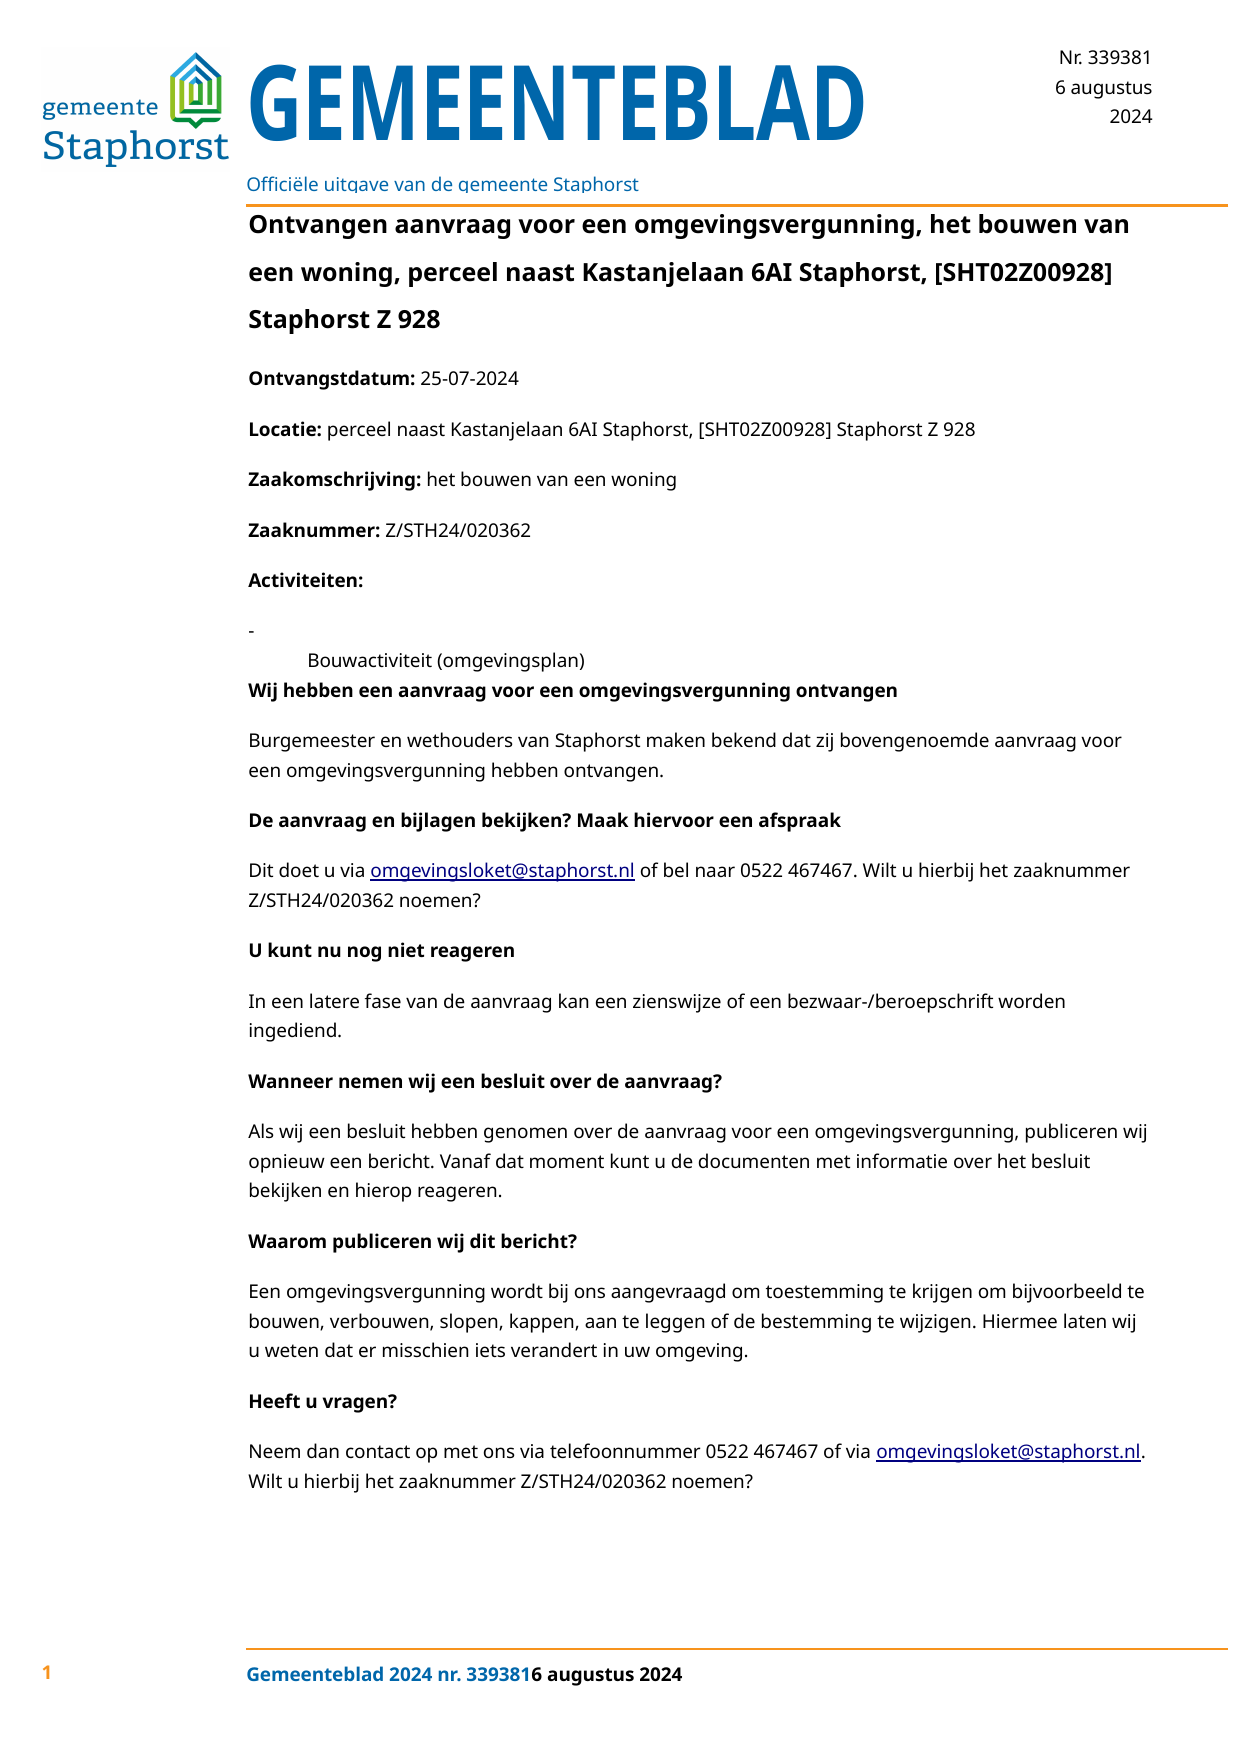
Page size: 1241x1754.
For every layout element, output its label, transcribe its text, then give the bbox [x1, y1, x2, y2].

text Waarom publiceren wij dit bericht? [248, 1228, 1152, 1254]
text Activiteiten: [248, 567, 1152, 593]
text U kunt nu nog niet reageren [248, 938, 1152, 963]
text Wanneer nemen wij een besluit over de aanvraag? [248, 1068, 1152, 1094]
text Wij hebben een aanvraag voor een omgevingsvergunning ontvangen [248, 677, 1152, 702]
text Een omgevingsvergunning wordt bij ons aangevraagd om toestemming te krijgen om bijvoorbeeld te bouwen, verbouwen, slopen, kappen, aan te leggen of de bestemming te wijzigen. Hiermee laten wij u weten dat er misschien iets verandert in uw omgeving. [248, 1278, 1152, 1363]
text Dit doet u via omgevingsloket@staphorst.nl of bel naar 0522 467467. Wilt u hierbij het zaaknummer Z/STH24/020362 noemen? [248, 858, 1152, 913]
list Bouwactiviteit (omgevingsplan) [248, 647, 1152, 673]
text Heeft u vragen? [248, 1388, 1152, 1414]
text Ontvangstdatum: 25-07-2024 [248, 366, 1152, 391]
text Burgemeester en wethouders van Staphorst maken bekend dat zij bovengenoemde aanvraag voor een omgevingsvergunning hebben ontvangen. [248, 727, 1152, 782]
text In een latere fase van de aanvraag kan een zienswijze of een bezwaar-/beroepschrift worden ingediend. [248, 988, 1152, 1043]
picture [41, 47, 231, 172]
text Zaaknummer: Z/STH24/020362 [248, 517, 1152, 542]
text Zaakomschrijving: het bouwen van een woning [248, 466, 1152, 492]
text Ontvangen aanvraag voor een omgevingsvergunning, het bouwen van een woning, perceel naast Kastanjelaan 6AI Staphorst, [SHT02Z00928] Staphorst Z 928 [248, 207, 1152, 336]
text De aanvraag en bijlagen bekijken? Maak hiervoor een afspraak [248, 807, 1152, 833]
text Neem dan contact op met ons via telefoonnummer 0522 467467 of via omgevingsloket@staphorst.nl. Wilt u hierbij het zaaknummer Z/STH24/020362 noemen? [248, 1438, 1152, 1494]
text Als wij een besluit hebben genomen over de aanvraag voor een omgevingsvergunning, publiceren wij opnieuw een bericht. Vanaf dat moment kunt u de documenten met informatie over het besluit bekijken en hierop reageren. [248, 1118, 1152, 1203]
text Locatie: perceel naast Kastanjelaan 6AI Staphorst, [SHT02Z00928] Staphorst Z 928 [248, 416, 1152, 442]
